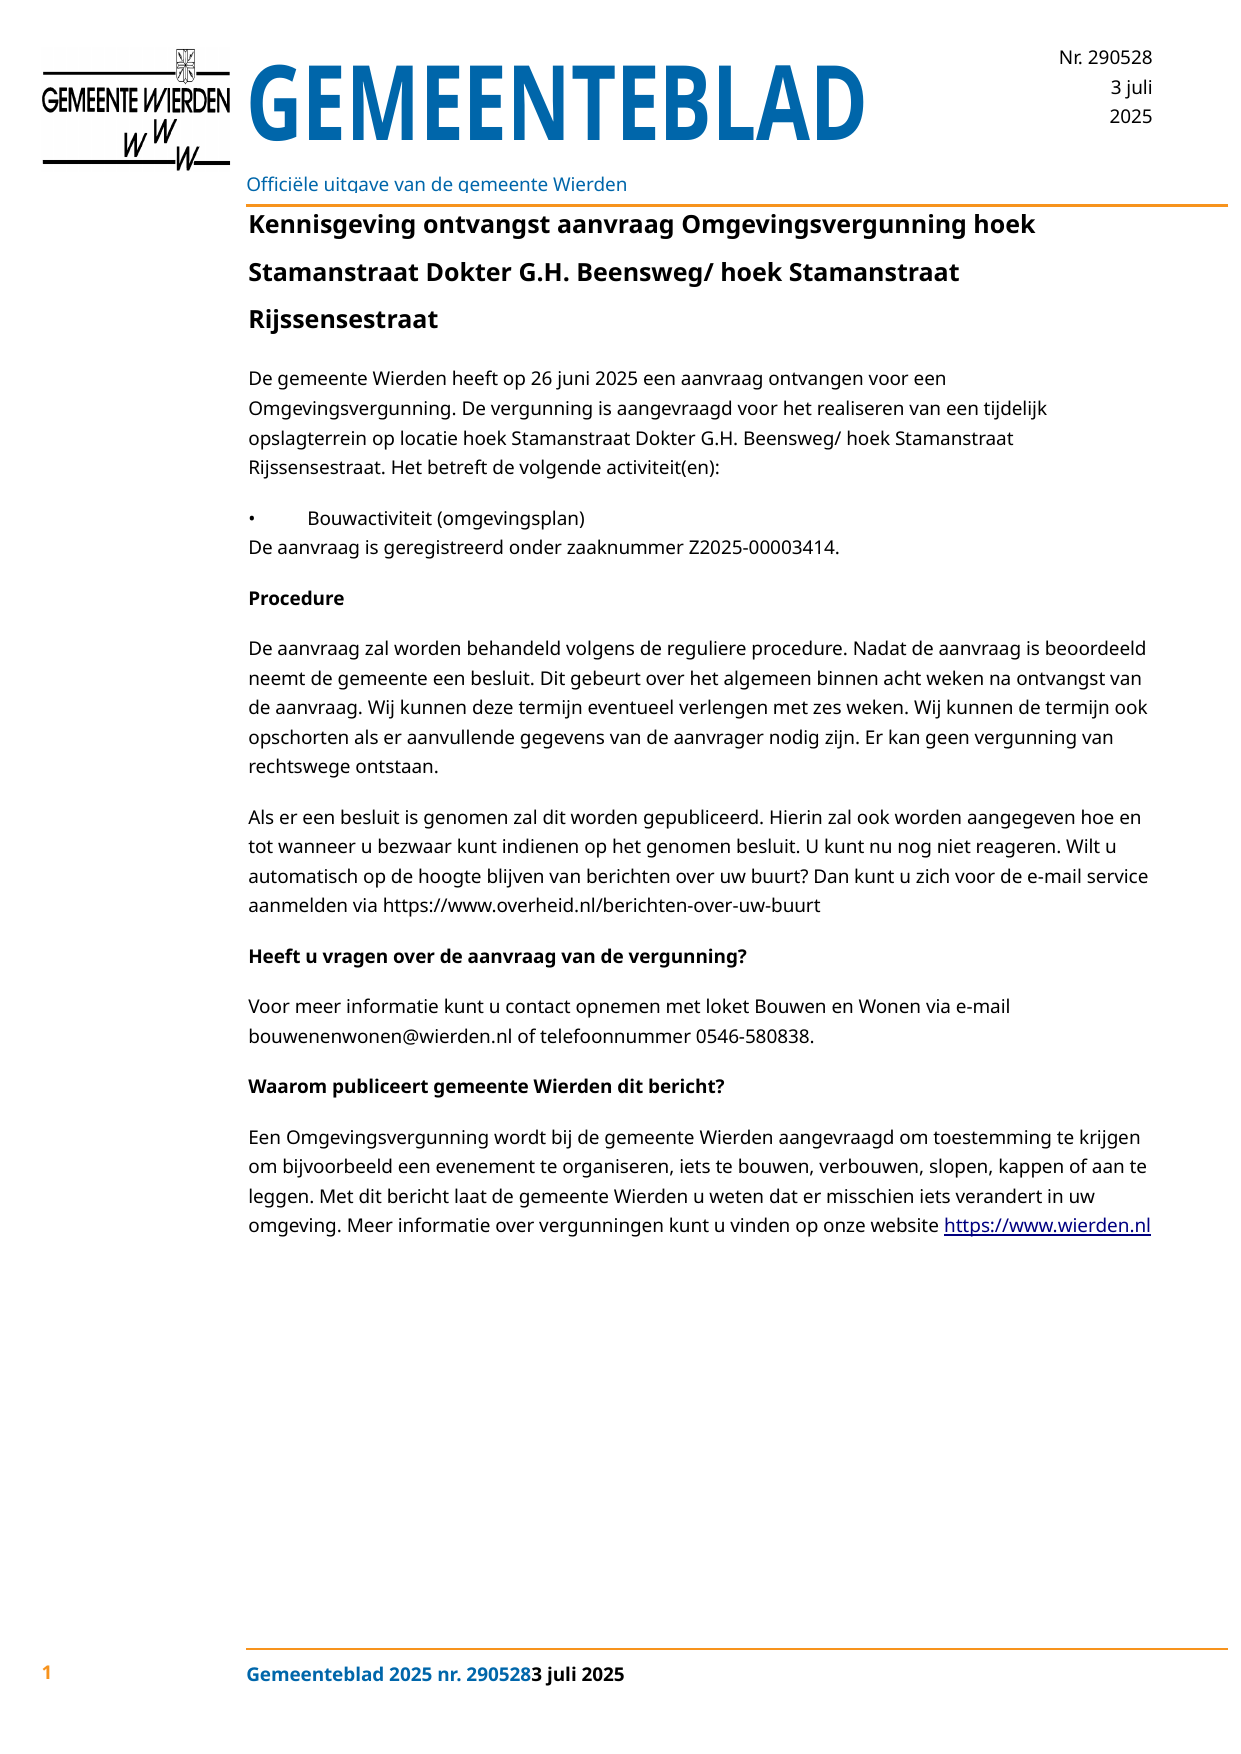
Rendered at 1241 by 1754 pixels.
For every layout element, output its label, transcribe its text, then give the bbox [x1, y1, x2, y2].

text Heeft u vragen over de aanvraag van de vergunning? [248, 943, 1152, 969]
list Bouwactiviteit (omgevingsplan) [248, 505, 1152, 530]
text Voor meer informatie kunt u contact opnemen met loket Bouwen en Wonen via e-mail bouwenenwonen@wierden.nl of telefoonnummer 0546-580838. [248, 993, 1152, 1049]
text Waarom publiceert gemeente Wierden dit bericht? [248, 1073, 1152, 1099]
text De gemeente Wierden heeft op 26 juni 2025 een aanvraag ontvangen voor een Omgevingsvergunning. De vergunning is aangevraagd voor het realiseren van een tijdelijk opslagterrein op locatie hoek Stamanstraat Dokter G.H. Beensweg/ hoek Stamanstraat Rijssensestraat. Het betreft de volgende activiteit(en): [248, 366, 1152, 480]
text De aanvraag zal worden behandeld volgens de reguliere procedure. Nadat de aanvraag is beoordeeld neemt de gemeente een besluit. Dit gebeurt over het algemeen binnen acht weken na ontvangst van de aanvraag. Wij kunnen deze termijn eventueel verlengen met zes weken. Wij kunnen de termijn ook opschorten als er aanvullende gegevens van de aanvrager nodig zijn. Er kan geen vergunning van rechtswege ontstaan. [248, 635, 1152, 779]
text Procedure [248, 585, 1152, 610]
text De aanvraag is geregistreerd onder zaaknummer Z2025-00003414. [248, 534, 1152, 560]
picture [41, 47, 231, 172]
text Een Omgevingsvergunning wordt bij de gemeente Wierden aangevraagd om toestemming te krijgen om bijvoorbeeld een evenement te organiseren, iets te bouwen, verbouwen, slopen, kappen of aan te leggen. Met dit bericht laat de gemeente Wierden u weten dat er misschien iets verandert in uw omgeving. Meer informatie over vergunningen kunt u vinden op onze website https://www.wierden.nl [248, 1124, 1152, 1238]
text Als er een besluit is genomen zal dit worden gepubliceerd. Hierin zal ook worden aangegeven hoe en tot wanneer u bezwaar kunt indienen op het genomen besluit. U kunt nu nog niet reageren. Wilt u automatisch op de hoogte blijven van berichten over uw buurt? Dan kunt u zich voor de e-mail service aanmelden via https://www.overheid.nl/berichten-over-uw-buurt [248, 804, 1152, 918]
text Kennisgeving ontvangst aanvraag Omgevingsvergunning hoek Stamanstraat Dokter G.H. Beensweg/ hoek Stamanstraat Rijssensestraat [248, 207, 1152, 336]
